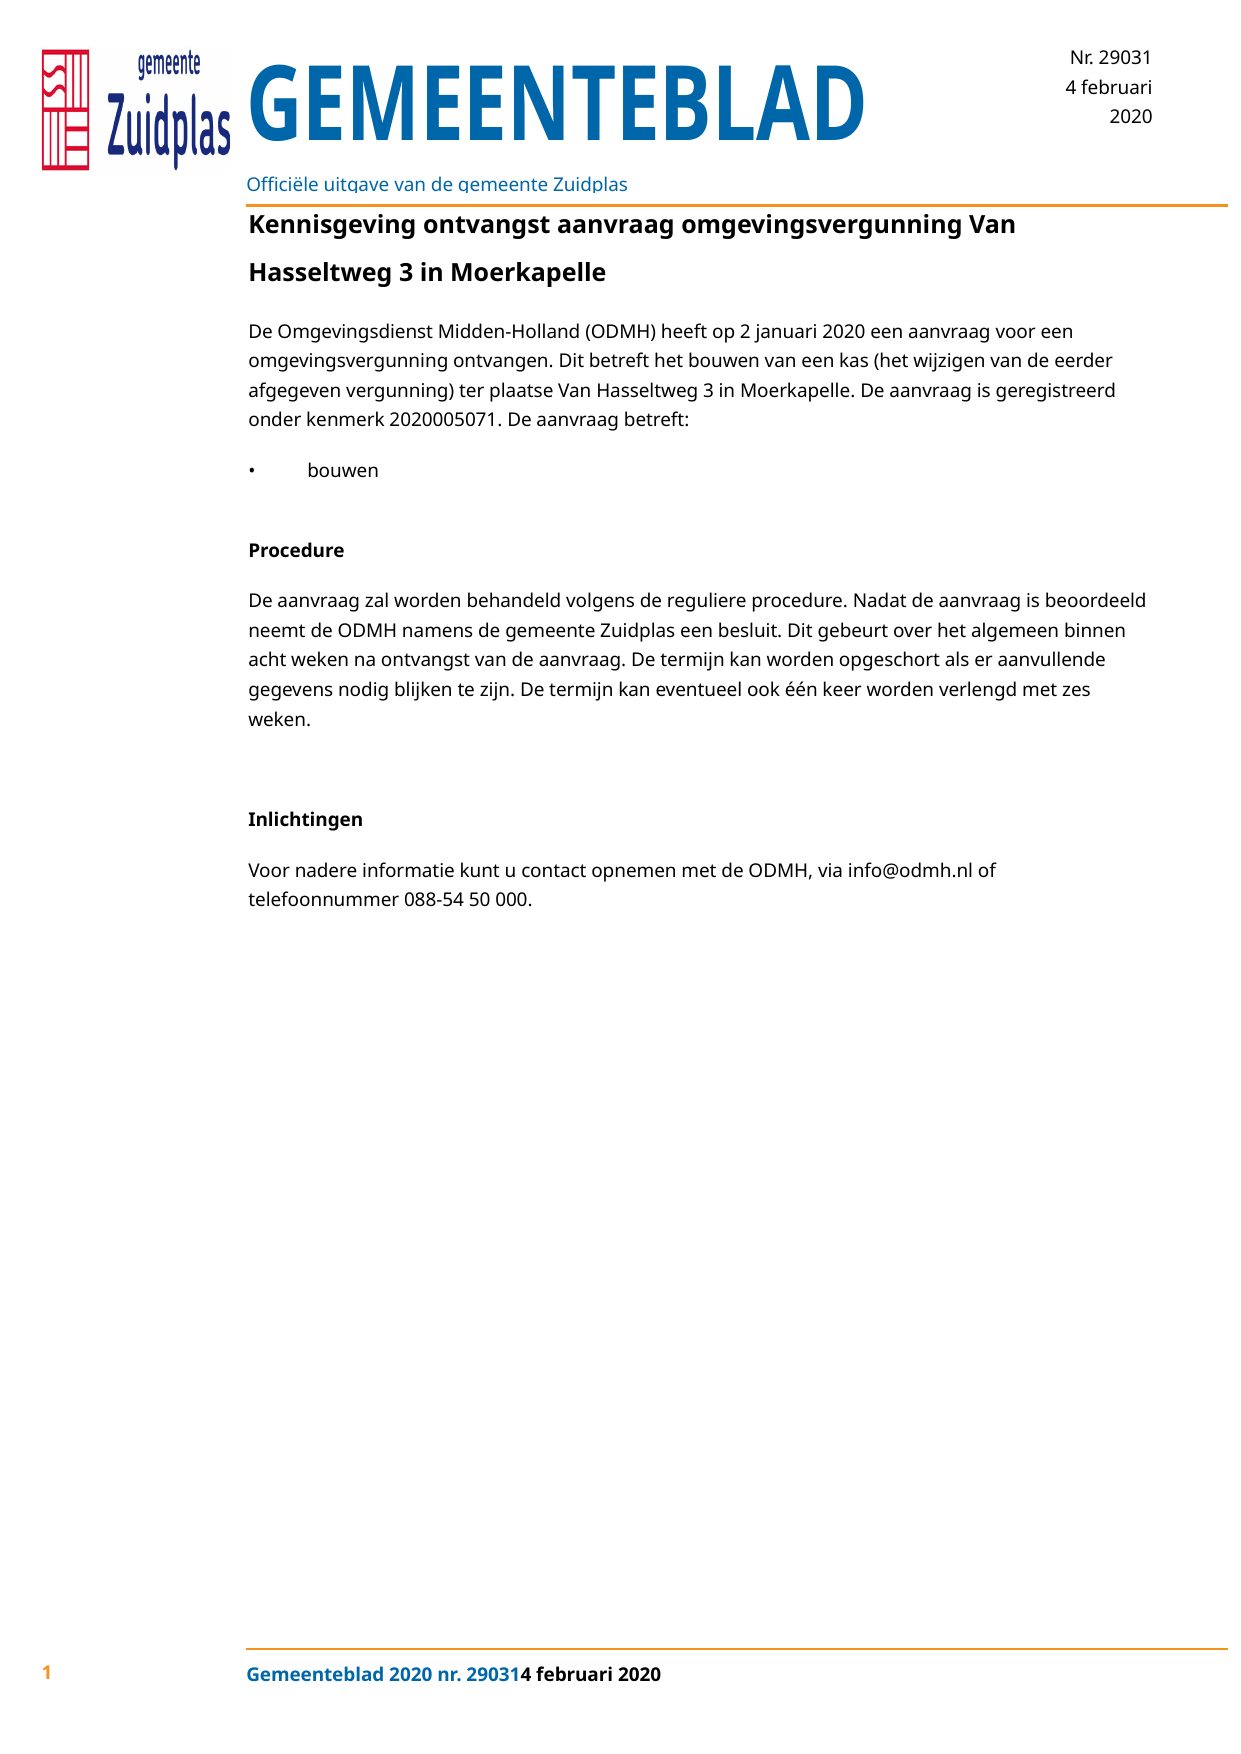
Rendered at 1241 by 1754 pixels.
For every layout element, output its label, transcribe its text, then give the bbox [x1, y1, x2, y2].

list bouwen [248, 457, 1152, 483]
picture [41, 47, 231, 172]
text De Omgevingsdienst Midden-Holland (ODMH) heeft op 2 januari 2020 een aanvraag voor een omgevingsvergunning ontvangen. Dit betreft het bouwen van een kas (het wijzigen van de eerder afgegeven vergunning) ter plaatse Van Hasseltweg 3 in Moerkapelle. De aanvraag is geregistreerd onder kenmerk 2020005071. De aanvraag betreft: [248, 318, 1152, 432]
text Kennisgeving ontvangst aanvraag omgevingsvergunning Van Hasseltweg 3 in Moerkapelle [248, 207, 1152, 288]
text Inlichtingen [248, 807, 1152, 832]
text Procedure [248, 537, 1152, 563]
text Voor nadere informatie kunt u contact opnemen met de ODMH, via info@odmh.nl of telefoonnummer 088-54 50 000. [248, 857, 1152, 912]
text De aanvraag zal worden behandeld volgens de reguliere procedure. Nadat de aanvraag is beoordeeld neemt de ODMH namens de gemeente Zuidplas een besluit. Dit gebeurt over het algemeen binnen acht weken na ontvangst van de aanvraag. De termijn kan worden opgeschort als er aanvullende gegevens nodig blijken te zijn. De termijn kan eventueel ook één keer worden verlengd met zes weken. [248, 587, 1152, 732]
